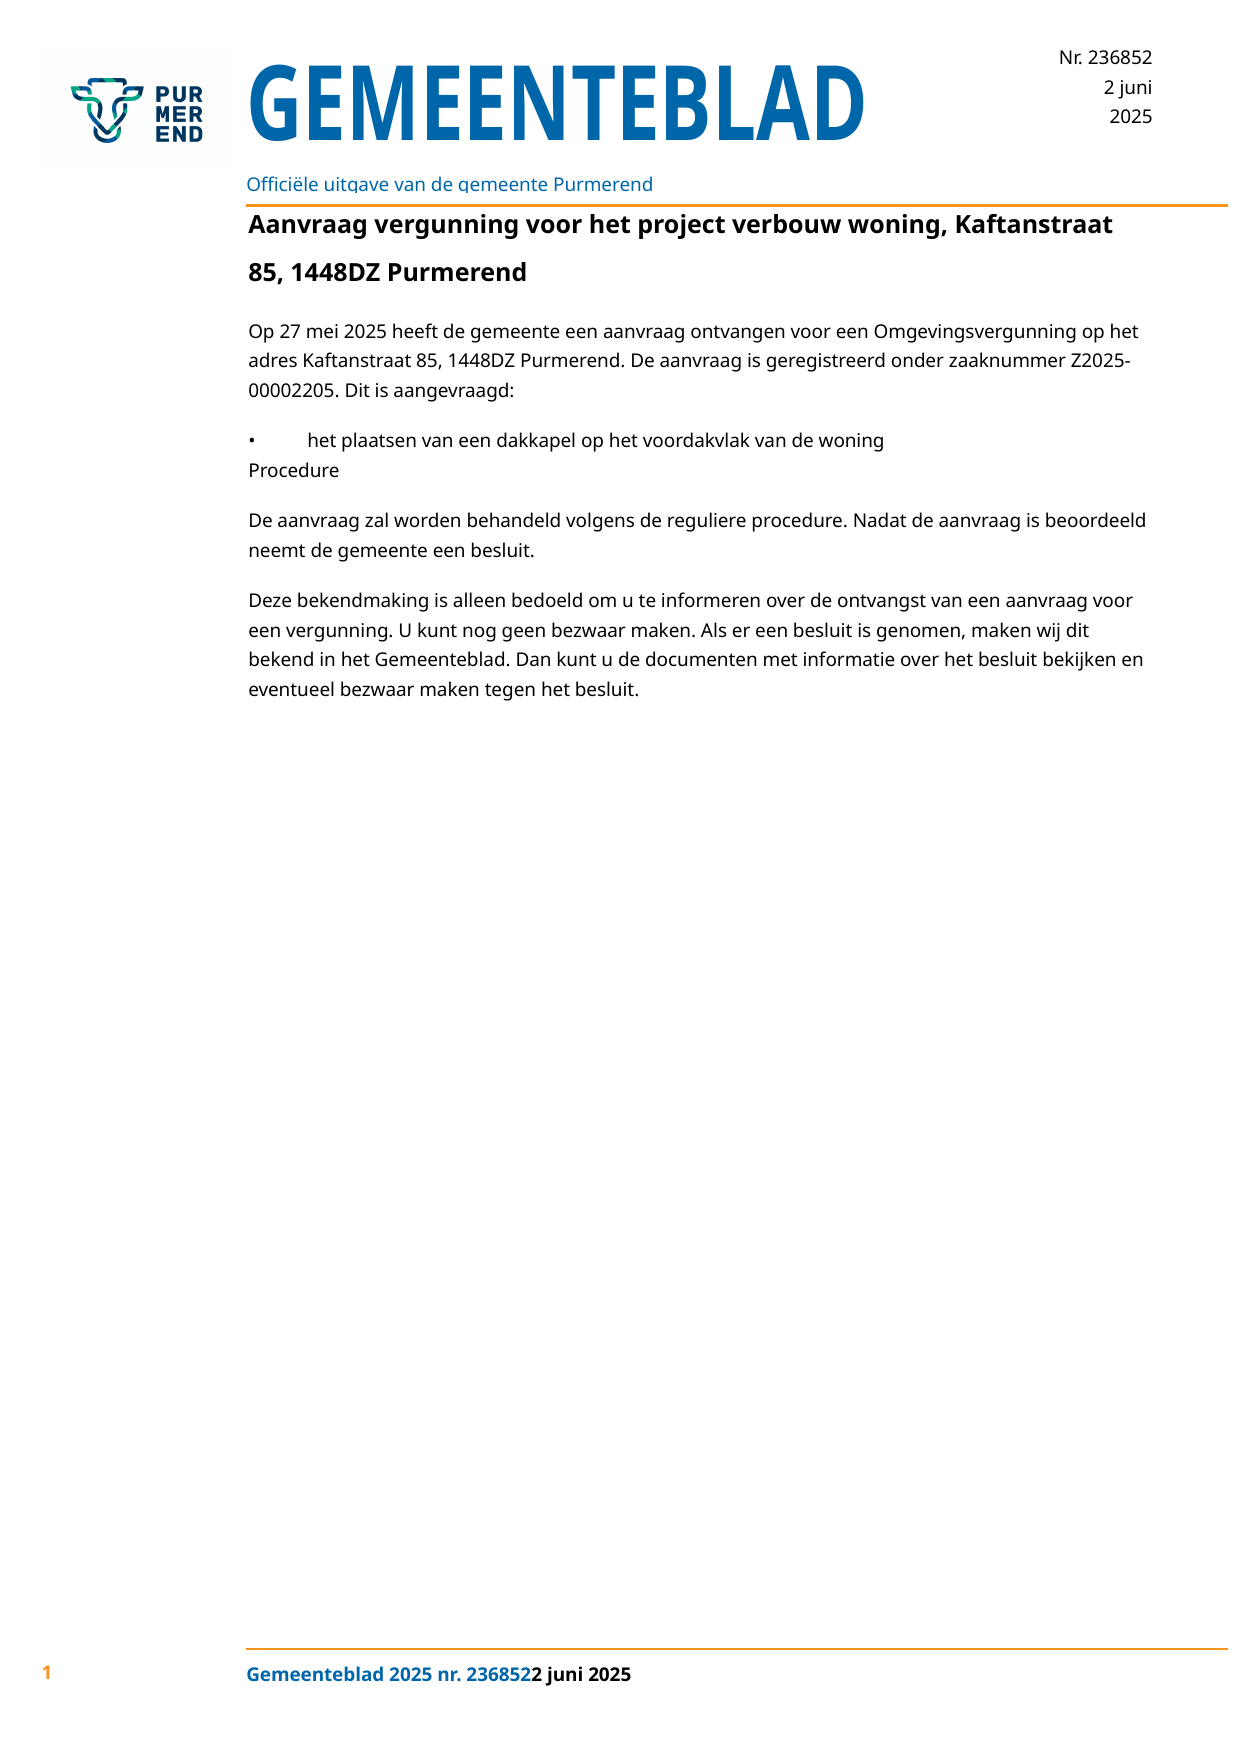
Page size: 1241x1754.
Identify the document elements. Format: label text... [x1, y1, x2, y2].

text De aanvraag zal worden behandeld volgens de reguliere procedure. Nadat de aanvraag is beoordeeld neemt de gemeente een besluit. [248, 507, 1152, 563]
list het plaatsen van een dakkapel op het voordakvlak van de woning [248, 427, 1152, 453]
picture [41, 47, 231, 172]
text Procedure [248, 457, 1152, 483]
text Aanvraag vergunning voor het project verbouw woning, Kaftanstraat 85, 1448DZ Purmerend [248, 207, 1152, 288]
text Op 27 mei 2025 heeft de gemeente een aanvraag ontvangen voor een Omgevingsvergunning op het adres Kaftanstraat 85, 1448DZ Purmerend. De aanvraag is geregistreerd onder zaaknummer Z2025-00002205. Dit is aangevraagd: [248, 318, 1152, 403]
text Deze bekendmaking is alleen bedoeld om u te informeren over de ontvangst van een aanvraag voor een vergunning. U kunt nog geen bezwaar maken. Als er een besluit is genomen, maken wij dit bekend in het Gemeenteblad. Dan kunt u de documenten met informatie over het besluit bekijken en eventueel bezwaar maken tegen het besluit. [248, 587, 1152, 702]
